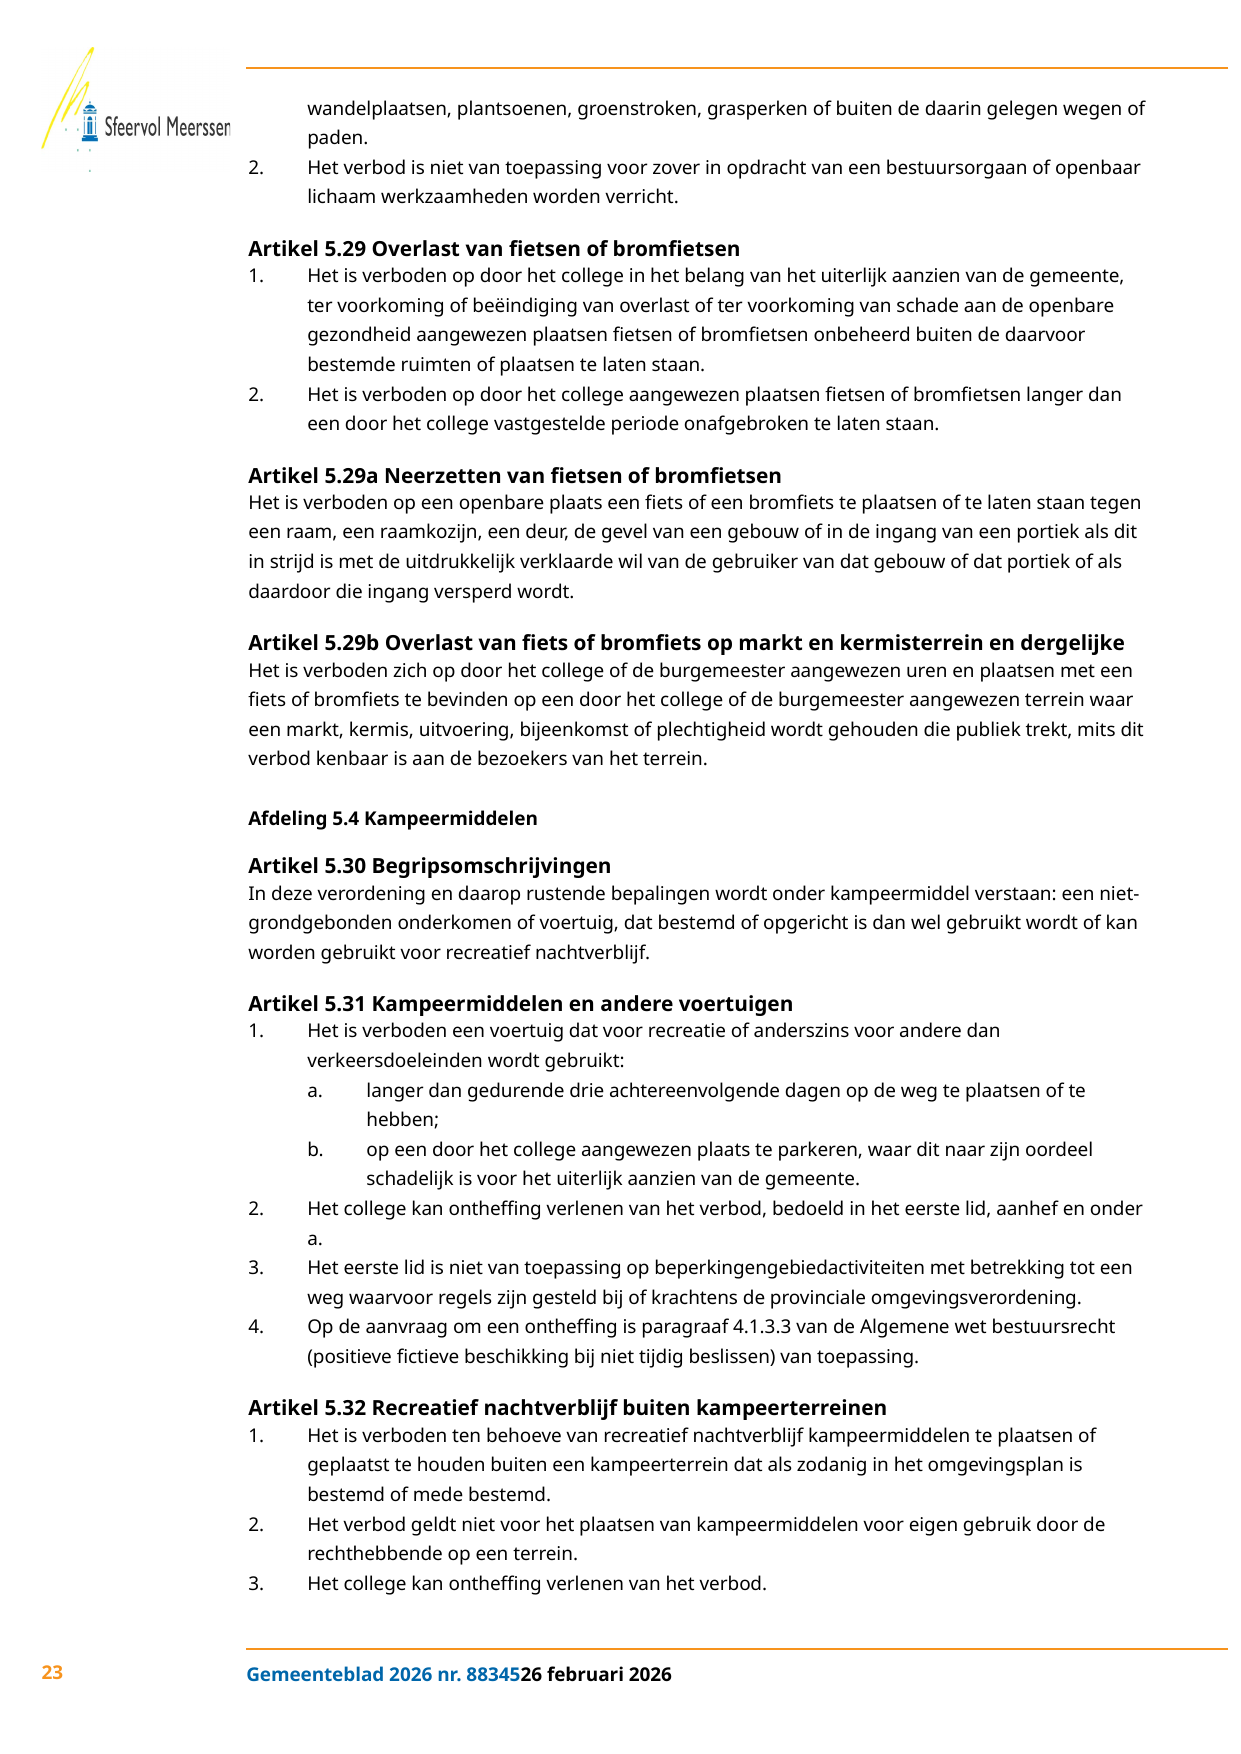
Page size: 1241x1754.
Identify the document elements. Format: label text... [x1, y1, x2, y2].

list Het is verboden op door het college in het belang van het uiterlijk aanzien van de gemeente, ter voorkoming of beëindiging van overlast of ter voorkoming van schade aan de openbare gezondheid aangewezen plaatsen fietsen of bromfietsen onbeheerd buiten de daarvoor bestemde ruimten of plaatsen te laten staan. [248, 262, 1152, 377]
text Het is verboden op een openbare plaats een fiets of een bromfiets te plaatsen of te laten staan tegen een raam, een raamkozijn, een deur, de gevel van een gebouw of in de ingang van een portiek als dit in strijd is met de uitdrukkelijk verklaarde wil van de gebruiker van dat gebouw of dat portiek of als daardoor die ingang versperd wordt. [248, 489, 1152, 604]
list Op de aanvraag om een ontheffing is paragraaf 4.1.3.3 van de Algemene wet bestuursrecht (positieve fictieve beschikking bij niet tijdig beslissen) van toepassing. [248, 1313, 1152, 1369]
text Artikel 5.29b Overlast van fiets of bromfiets op markt en kermisterrein en dergelijke [248, 628, 1152, 657]
list Het college kan ontheffing verlenen van het verbod, bedoeld in het eerste lid, aanhef en onder a. [248, 1195, 1152, 1251]
list Het eerste lid is niet van toepassing op beperkingengebiedactiviteiten met betrekking tot een weg waarvoor regels zijn gesteld bij of krachtens de provinciale omgevingsverordening. [248, 1254, 1152, 1310]
list Het verbod geldt niet voor het plaatsen van kampeermiddelen voor eigen gebruik door de rechthebbende op een terrein. [248, 1511, 1152, 1566]
text Het is verboden zich op door het college of de burgemeester aangewezen uren en plaatsen met een fiets of bromfiets te bevinden op een door het college of de burgemeester aangewezen terrein waar een markt, kermis, uitvoering, bijeenkomst of plechtigheid wordt gehouden die publiek trekt, mits dit verbod kenbaar is aan de bezoekers van het terrein. [248, 657, 1152, 771]
text Artikel 5.31 Kampeermiddelen en andere voertuigen [248, 989, 1152, 1018]
list langer dan gedurende drie achtereenvolgende dagen op de weg te plaatsen of te hebben; [307, 1077, 1152, 1132]
text In deze verordening en daarop rustende bepalingen wordt onder kampeermiddel verstaan: een niet-grondgebonden onderkomen of voertuig, dat bestemd of opgericht is dan wel gebruikt wordt of kan worden gebruikt voor recreatief nachtverblijf. [248, 880, 1152, 964]
text Artikel 5.29a Neerzetten van fietsen of bromfietsen [248, 461, 1152, 489]
text Artikel 5.29 Overlast van fietsen of bromfietsen [248, 234, 1152, 262]
picture [41, 47, 231, 172]
list Het college kan ontheffing verlenen van het verbod. [248, 1570, 1152, 1596]
list op een door het college aangewezen plaats te parkeren, waar dit naar zijn oordeel schadelijk is voor het uiterlijk aanzien van de gemeente. [307, 1136, 1152, 1191]
text Artikel 5.32 Recreatief nachtverblijf buiten kampeerterreinen [248, 1393, 1152, 1422]
text Artikel 5.30 Begripsomschrijvingen [248, 851, 1152, 880]
list wandelplaatsen, plantsoenen, groenstroken, grasperken of buiten de daarin gelegen wegen of paden. [248, 95, 1152, 150]
list Het is verboden ten behoeve van recreatief nachtverblijf kampeermiddelen te plaatsen of geplaatst te houden buiten een kampeerterrein dat als zodanig in het omgevingsplan is bestemd of mede bestemd. [248, 1422, 1152, 1507]
list Het verbod is niet van toepassing voor zover in opdracht van een bestuursorgaan of openbaar lichaam werkzaamheden worden verricht. [248, 154, 1152, 209]
list Het is verboden een voertuig dat voor recreatie of anderszins voor andere dan verkeersdoeleinden wordt gebruikt: [248, 1018, 1152, 1073]
text Afdeling 5.4 Kampeermiddelen [248, 805, 1152, 830]
list Het is verboden op door het college aangewezen plaatsen fietsen of bromfietsen langer dan een door het college vastgestelde periode onafgebroken te laten staan. [248, 381, 1152, 436]
